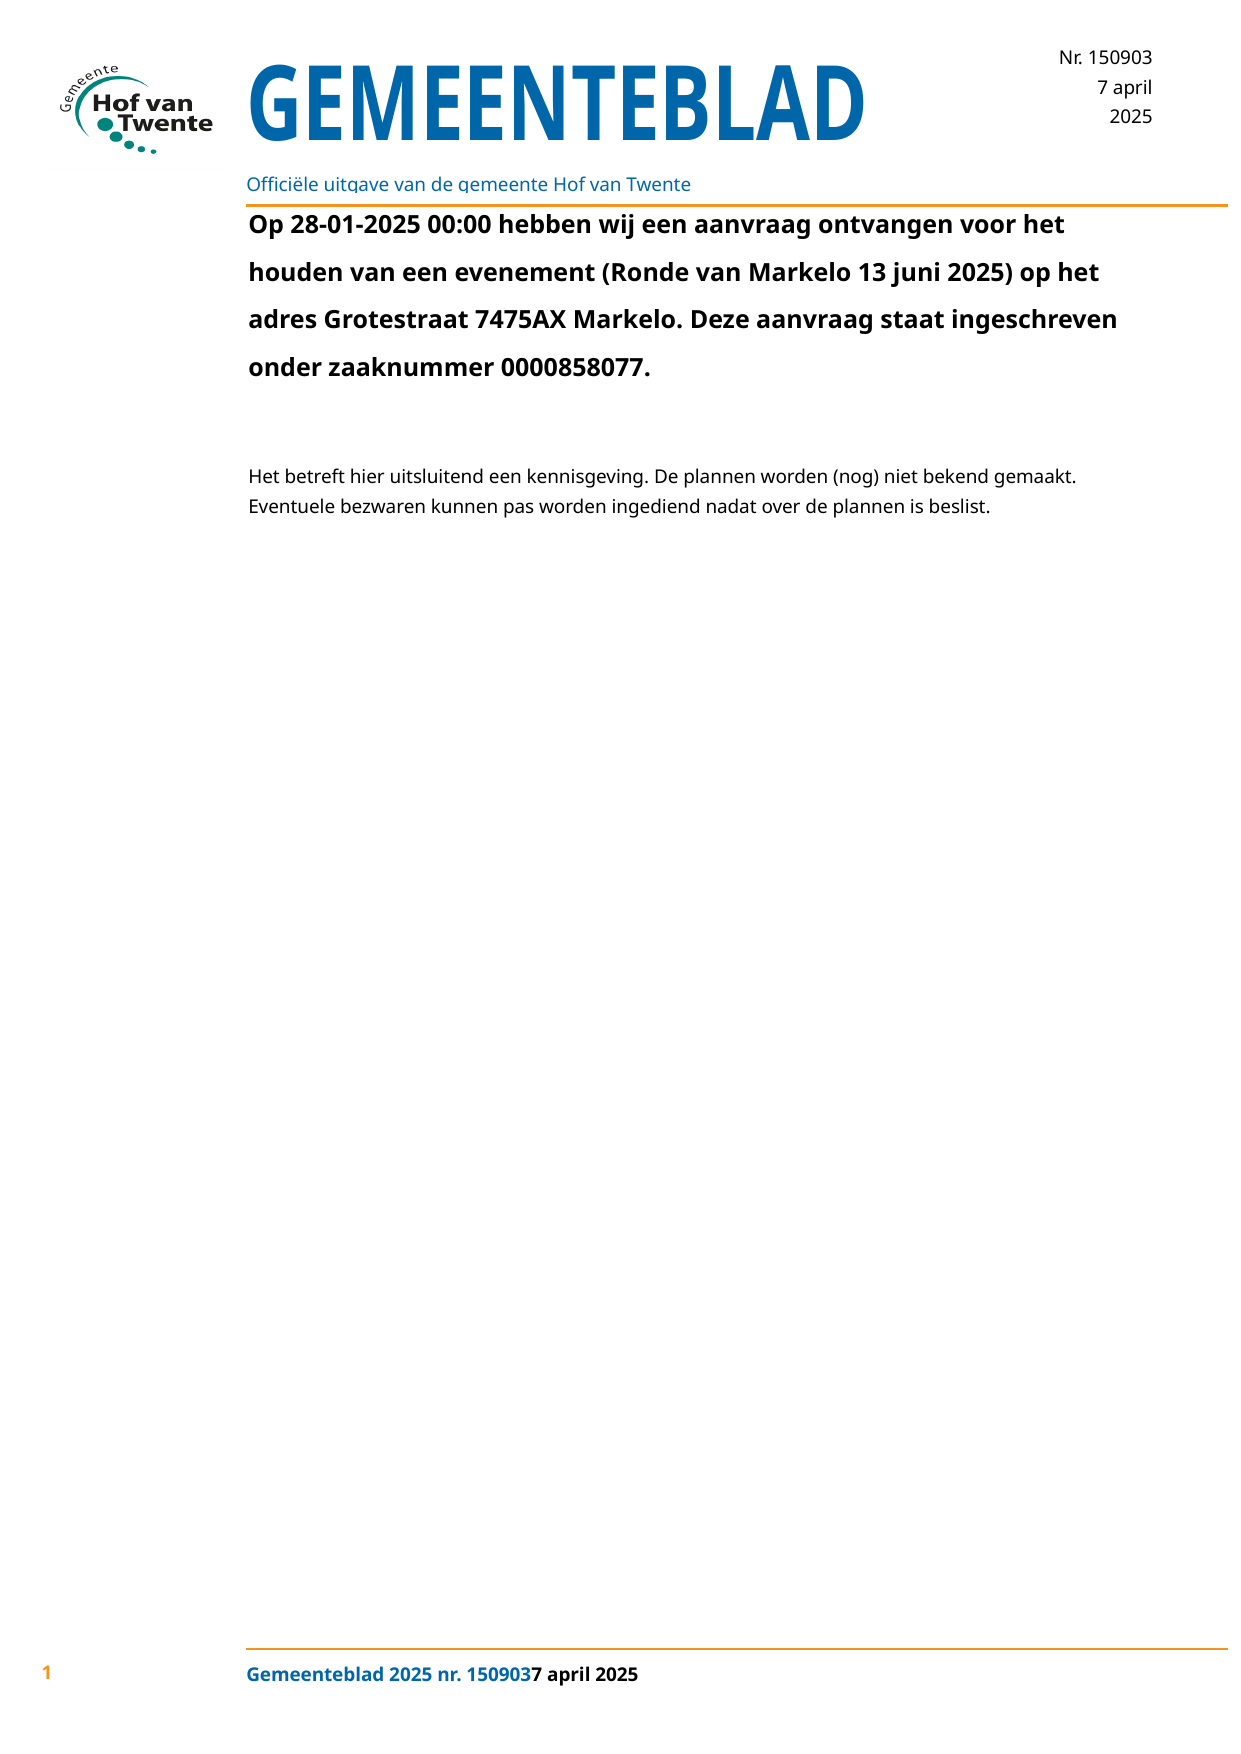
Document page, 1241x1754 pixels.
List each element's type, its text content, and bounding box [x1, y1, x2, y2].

picture [41, 47, 231, 172]
text Op 28-01-2025 00:00 hebben wij een aanvraag ontvangen voor het houden van een evenement (Ronde van Markelo 13 juni 2025) op het adres Grotestraat 7475AX Markelo. Deze aanvraag staat ingeschreven onder zaaknummer 0000858077. [248, 207, 1152, 384]
text Het betreft hier uitsluitend een kennisgeving. De plannen worden (nog) niet bekend gemaakt. Eventuele bezwaren kunnen pas worden ingediend nadat over de plannen is beslist. [248, 463, 1152, 519]
